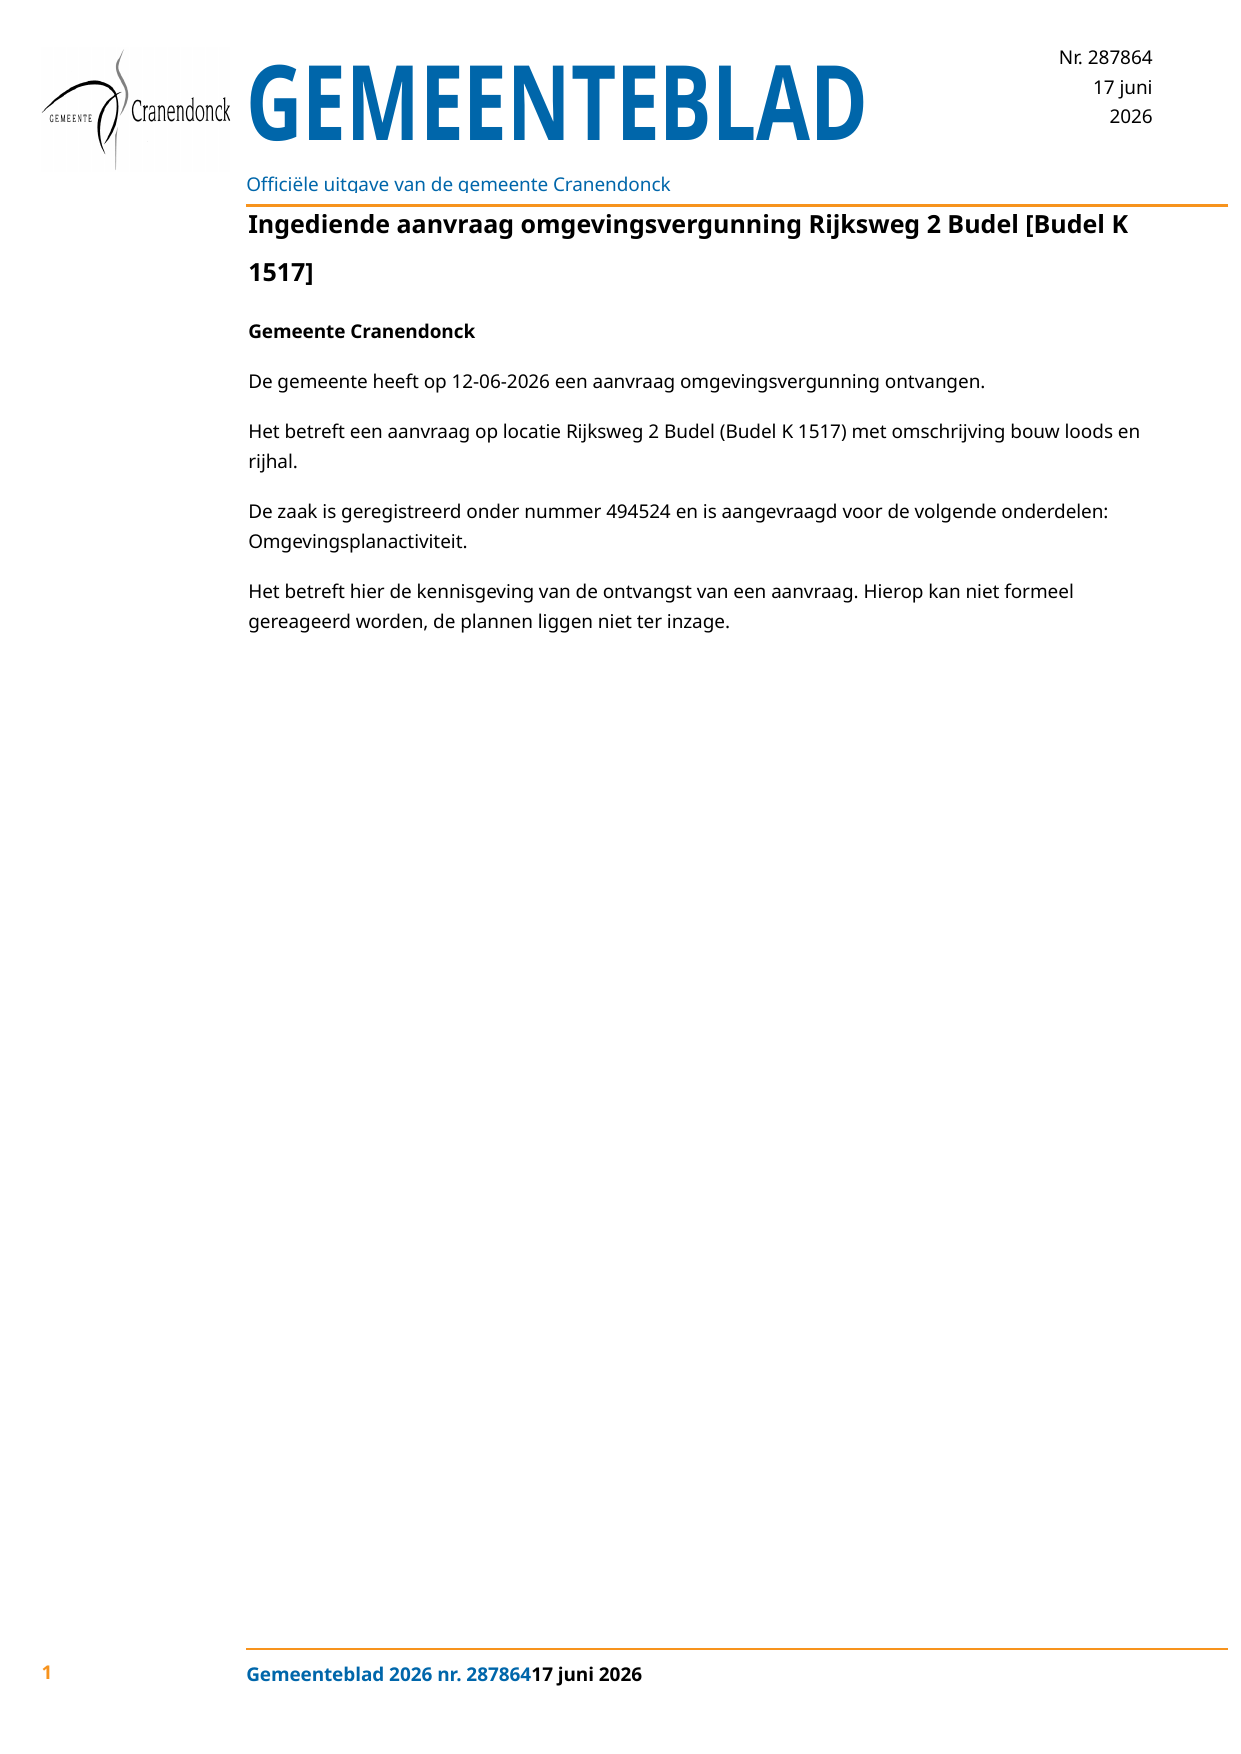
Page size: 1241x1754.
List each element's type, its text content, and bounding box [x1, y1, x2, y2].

text De gemeente heeft op 12-06-2026 een aanvraag omgevingsvergunning ontvangen. [248, 368, 1152, 394]
text Het betreft hier de kennisgeving van de ontvangst van een aanvraag. Hierop kan niet formeel gereageerd worden, de plannen liggen niet ter inzage. [248, 579, 1152, 634]
text Ingediende aanvraag omgevingsvergunning Rijksweg 2 Budel [Budel K 1517] [248, 207, 1152, 288]
picture [41, 47, 231, 172]
text Het betreft een aanvraag op locatie Rijksweg 2 Budel (Budel K 1517) met omschrijving bouw loods en rijhal. [248, 419, 1152, 474]
text De zaak is geregistreerd onder nummer 494524 en is aangevraagd voor de volgende onderdelen: Omgevingsplanactiviteit. [248, 499, 1152, 554]
text Gemeente Cranendonck [248, 318, 1152, 344]
